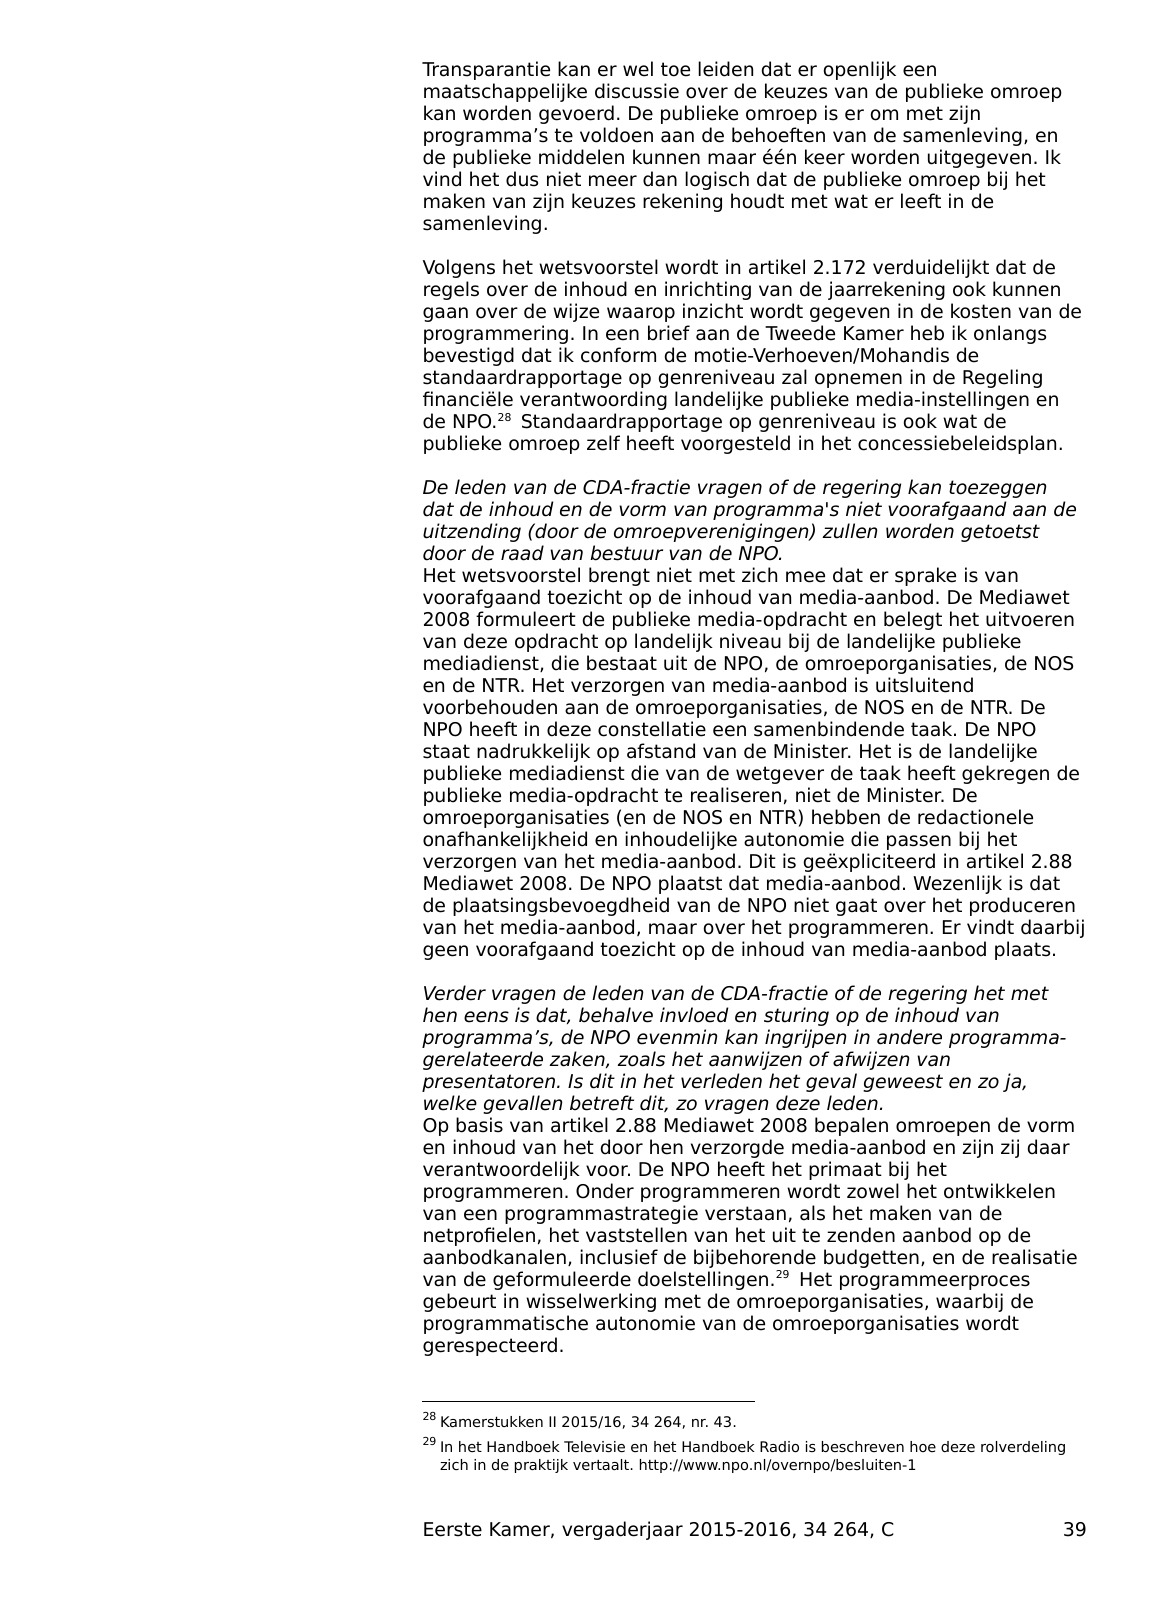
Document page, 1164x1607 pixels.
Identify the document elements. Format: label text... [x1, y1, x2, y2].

text De leden van de CDA-fractie vragen of de regering kan toezeggen dat de inhoud en de vorm van programma's niet voorafgaand aan de uitzending (door de omroepverenigingen) zullen worden getoetst door de raad van bestuur van de NPO. [422, 477, 1087, 565]
text Het wetsvoorstel brengt niet met zich mee dat er sprake is van voorafgaand toezicht op de inhoud van media-aanbod. De Mediawet 2008 formuleert de publieke media-opdracht en belegt het uitvoeren van deze opdracht op landelijk niveau bij de landelijke publieke mediadienst, die bestaat uit de NPO, de omroeporganisaties, de NOS en de NTR. Het verzorgen van media-aanbod is uitsluitend voorbehouden aan de omroeporganisaties, de NOS en de NTR. De NPO heeft in deze constellatie een samenbindende taak. De NPO staat nadrukkelijk op afstand van de Minister. Het is de landelijke publieke mediadienst die van de wetgever de taak heeft gekregen de publieke media-opdracht te realiseren, niet de Minister. De omroeporganisaties (en de NOS en NTR) hebben de redactionele onafhankelijkheid en inhoudelijke autonomie die passen bij het verzorgen van het media-aanbod. Dit is geëxpliciteerd in artikel 2.88 Mediawet 2008. De NPO plaatst dat media-aanbod. Wezenlijk is dat de plaatsingsbevoegdheid van de NPO niet gaat over het produceren van het media-aanbod, maar over het programmeren. Er vindt daarbij geen voorafgaand toezicht op de inhoud van media-aanbod plaats. [422, 565, 1087, 961]
text Transparantie kan er wel toe leiden dat er openlijk een maatschappelijke discussie over de keuzes van de publieke omroep kan worden gevoerd. De publieke omroep is er om met zijn programma’s te voldoen aan de behoeften van de samenleving, en de publieke middelen kunnen maar één keer worden uitgegeven. Ik vind het dus niet meer dan logisch dat de publieke omroep bij het maken van zijn keuzes rekening houdt met wat er leeft in de samenleving. [422, 59, 1087, 235]
text Verder vragen de leden van de CDA-fractie of de regering het met hen eens is dat, behalve invloed en sturing op de inhoud van programma’s, de NPO evenmin kan ingrijpen in andere programma-gerelateerde zaken, zoals het aanwijzen of afwijzen van presentatoren. Is dit in het verleden het geval geweest en zo ja, welke gevallen betreft dit, zo vragen deze leden. [422, 983, 1087, 1115]
text In het Handboek Televisie en het Handboek Radio is beschreven hoe deze rolverdeling zich in de praktijk vertaalt. http://www.npo.nl/overnpo/besluiten-1 [422, 1435, 1087, 1474]
text Op basis van artikel 2.88 Mediawet 2008 bepalen omroepen de vorm en inhoud van het door hen verzorgde media-aanbod en zijn zij daar verantwoordelijk voor. De NPO heeft het primaat bij het programmeren. Onder programmeren wordt zowel het ontwikkelen van een programmastrategie verstaan, als het maken van de netprofielen, het vaststellen van het uit te zenden aanbod op de aanbodkanalen, inclusief de bijbehorende budgetten, en de realisatie van de geformuleerde doelstellingen. Het programmeerproces gebeurt in wisselwerking met de omroeporganisaties, waarbij de programmatische autonomie van de omroeporganisaties wordt gerespecteerd. [422, 1115, 1087, 1356]
text Volgens het wetsvoorstel wordt in artikel 2.172 verduidelijkt dat de regels over de inhoud en inrichting van de jaarrekening ook kunnen gaan over de wijze waarop inzicht wordt gegeven in de kosten van de programmering. In een brief aan de Tweede Kamer heb ik onlangs bevestigd dat ik conform de motie-Verhoeven/Mohandis de standaardrapportage op genreniveau zal opnemen in de Regeling financiële verantwoording landelijke publieke media-instellingen en de NPO. Standaardrapportage op genreniveau is ook wat de publieke omroep zelf heeft voorgesteld in het concessiebeleidsplan. [422, 257, 1087, 455]
text Kamerstukken II 2015/16, 34 264, nr. 43. [422, 1410, 1087, 1432]
